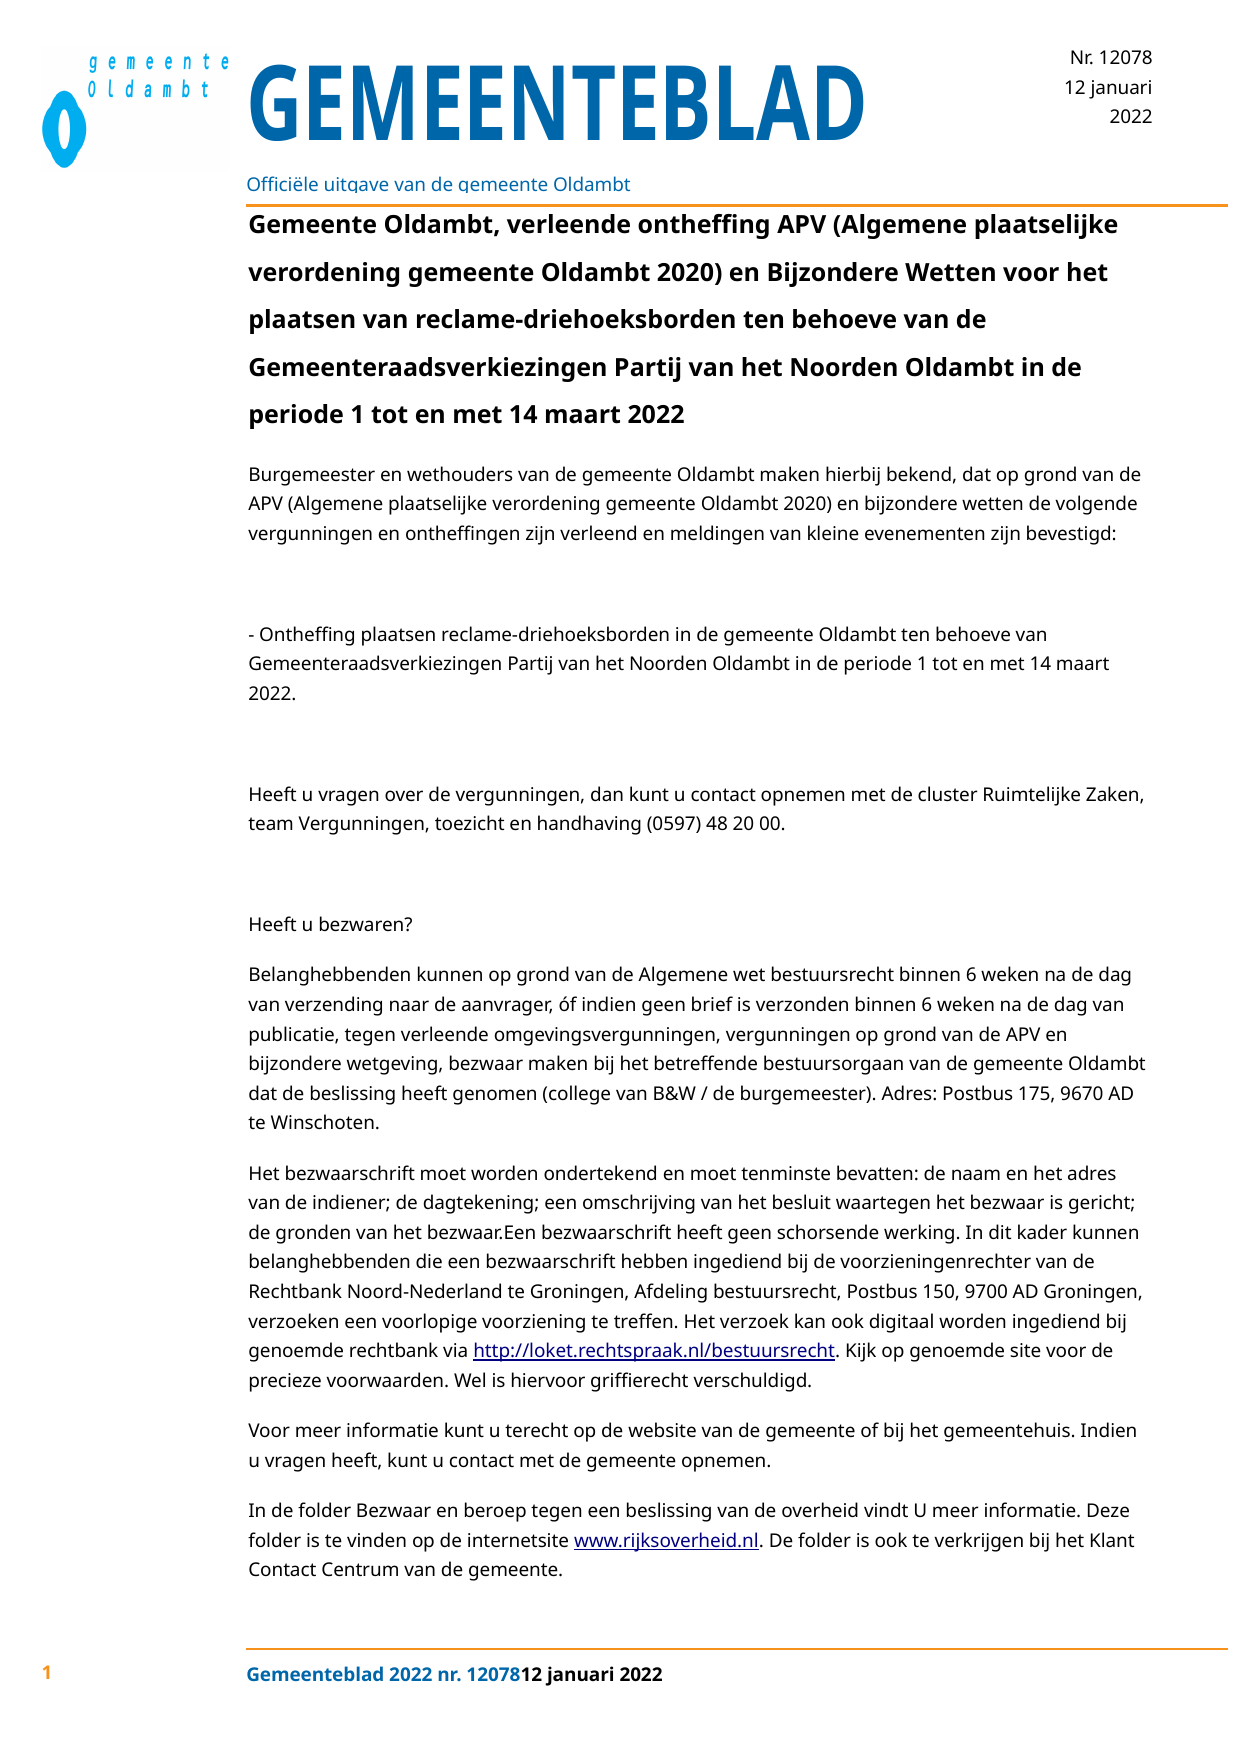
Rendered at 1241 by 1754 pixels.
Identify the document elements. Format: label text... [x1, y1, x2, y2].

text In de folder Bezwaar en beroep tegen een beslissing van de overheid vindt U meer informatie. Deze folder is te vinden op de internetsite www.rijksoverheid.nl. De folder is ook te verkrijgen bij het Klant Contact Centrum van de gemeente. [248, 1497, 1152, 1582]
text Heeft u vragen over de vergunningen, dan kunt u contact opnemen met de cluster Ruimtelijke Zaken, team Vergunningen, toezicht en handhaving (0597) 48 20 00. [248, 781, 1152, 836]
text Voor meer informatie kunt u terecht op de website van de gemeente of bij het gemeentehuis. Indien u vragen heeft, kunt u contact met de gemeente opnemen. [248, 1417, 1152, 1473]
text Belanghebbenden kunnen op grond van de Algemene wet bestuursrecht binnen 6 weken na de dag van verzending naar de aanvrager, óf indien geen brief is verzonden binnen 6 weken na de dag van publicatie, tegen verleende omgevingsvergunningen, vergunningen op grond van de APV en bijzondere wetgeving, bezwaar maken bij het betreffende bestuursorgaan van de gemeente Oldambt dat de beslissing heeft genomen (college van B&W / de burgemeester). Adres: Postbus 175, 9670 AD te Winschoten. [248, 962, 1152, 1135]
text Gemeente Oldambt, verleende ontheffing APV (Algemene plaatselijke verordening gemeente Oldambt 2020) en Bijzondere Wetten voor het plaatsen van reclame-driehoeksborden ten behoeve van de Gemeenteraadsverkiezingen Partij van het Noorden Oldambt in de periode 1 tot en met 14 maart 2022 [248, 207, 1152, 431]
text - Ontheffing plaatsen reclame-driehoeksborden in de gemeente Oldambt ten behoeve van Gemeenteraadsverkiezingen Partij van het Noorden Oldambt in de periode 1 tot en met 14 maart 2022. [248, 621, 1152, 706]
text Heeft u bezwaren? [248, 911, 1152, 937]
text Burgemeester en wethouders van de gemeente Oldambt maken hierbij bekend, dat op grond van de APV (Algemene plaatselijke verordening gemeente Oldambt 2020) en bijzondere wetten de volgende vergunningen en ontheffingen zijn verleend en meldingen van kleine evenementen zijn bevestigd: [248, 461, 1152, 546]
text Het bezwaarschrift moet worden ondertekend en moet tenminste bevatten: de naam en het adres van de indiener; de dagtekening; een omschrijving van het besluit waartegen het bezwaar is gericht; de gronden van het bezwaar.Een bezwaarschrift heeft geen schorsende werking. In dit kader kunnen belanghebbenden die een bezwaarschrift hebben ingediend bij de voorzieningenrechter van de Rechtbank Noord-Nederland te Groningen, Afdeling bestuursrecht, Postbus 150, 9700 AD Groningen, verzoeken een voorlopige voorziening te treffen. Het verzoek kan ook digitaal worden ingediend bij genoemde rechtbank via http://loket.rechtspraak.nl/bestuursrecht. Kijk op genoemde site voor de precieze voorwaarden. Wel is hiervoor griffierecht verschuldigd. [248, 1160, 1152, 1393]
picture [41, 47, 231, 172]
